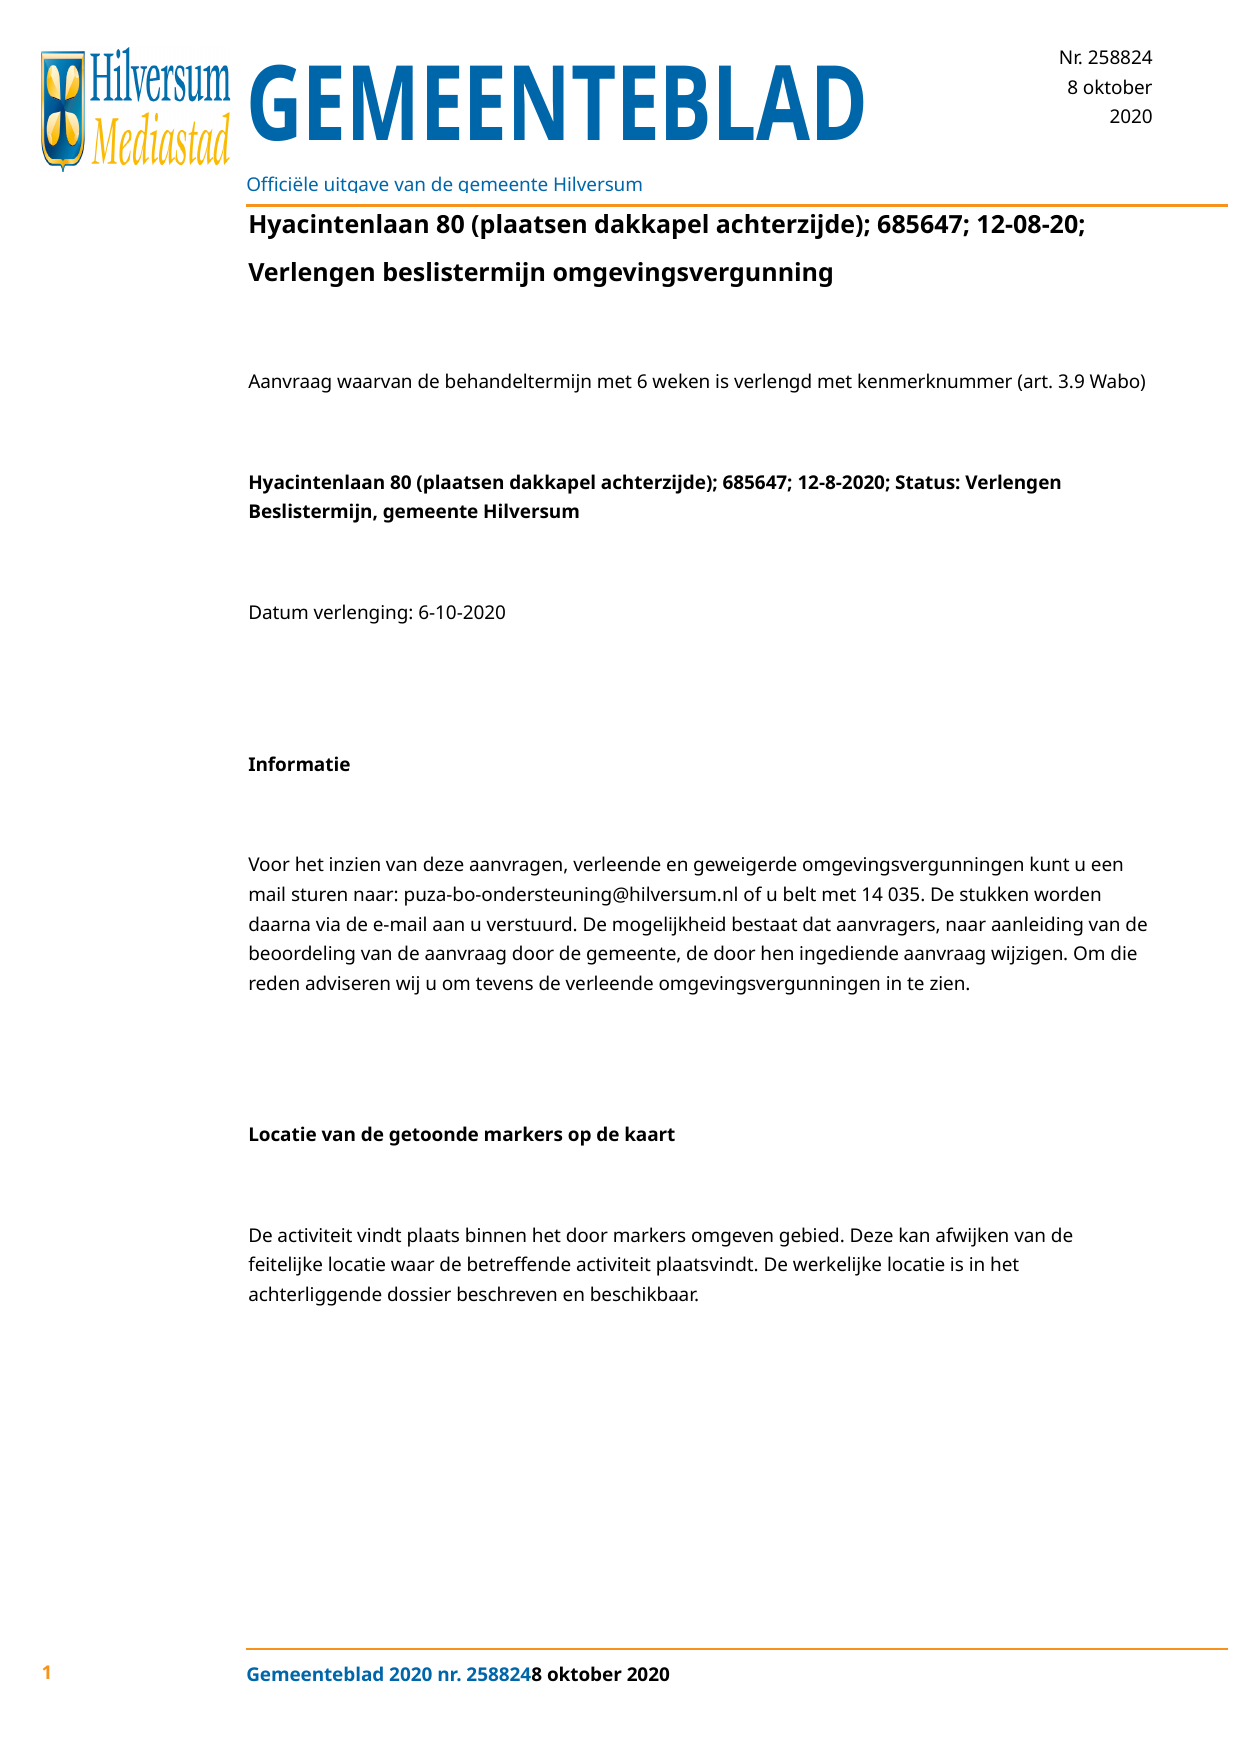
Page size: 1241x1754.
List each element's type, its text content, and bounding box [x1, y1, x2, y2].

text Voor het inzien van deze aanvragen, verleende en geweigerde omgevingsvergunningen kunt u een mail sturen naar: puza-bo-ondersteuning@hilversum.nl of u belt met 14 035. De stukken worden daarna via de e-mail aan u verstuurd. De mogelijkheid bestaat dat aanvragers, naar aanleiding van de beoordeling van de aanvraag door de gemeente, de door hen ingediende aanvraag wijzigen. Om die reden adviseren wij u om tevens de verleende omgevingsvergunningen in te zien. [248, 852, 1152, 996]
text Locatie van de getoonde markers op de kaart [248, 1121, 1152, 1147]
text Hyacintenlaan 80 (plaatsen dakkapel achterzijde); 685647; 12-08-20; Verlengen beslistermijn omgevingsvergunning [248, 207, 1152, 288]
text Informatie [248, 751, 1152, 777]
text Datum verlenging: 6-10-2020 [248, 599, 1152, 625]
text De activiteit vindt plaats binnen het door markers omgeven gebied. Deze kan afwijken van de feitelijke locatie waar de betreffende activiteit plaatsvindt. De werkelijke locatie is in het achterliggende dossier beschreven en beschikbaar. [248, 1222, 1152, 1307]
text Aanvraag waarvan de behandeltermijn met 6 weken is verlengd met kenmerknummer (art. 3.9 Wabo) [248, 368, 1152, 394]
text Hyacintenlaan 80 (plaatsen dakkapel achterzijde); 685647; 12-8-2020; Status: Verlengen Beslistermijn, gemeente Hilversum [248, 469, 1152, 524]
picture [41, 47, 231, 172]
